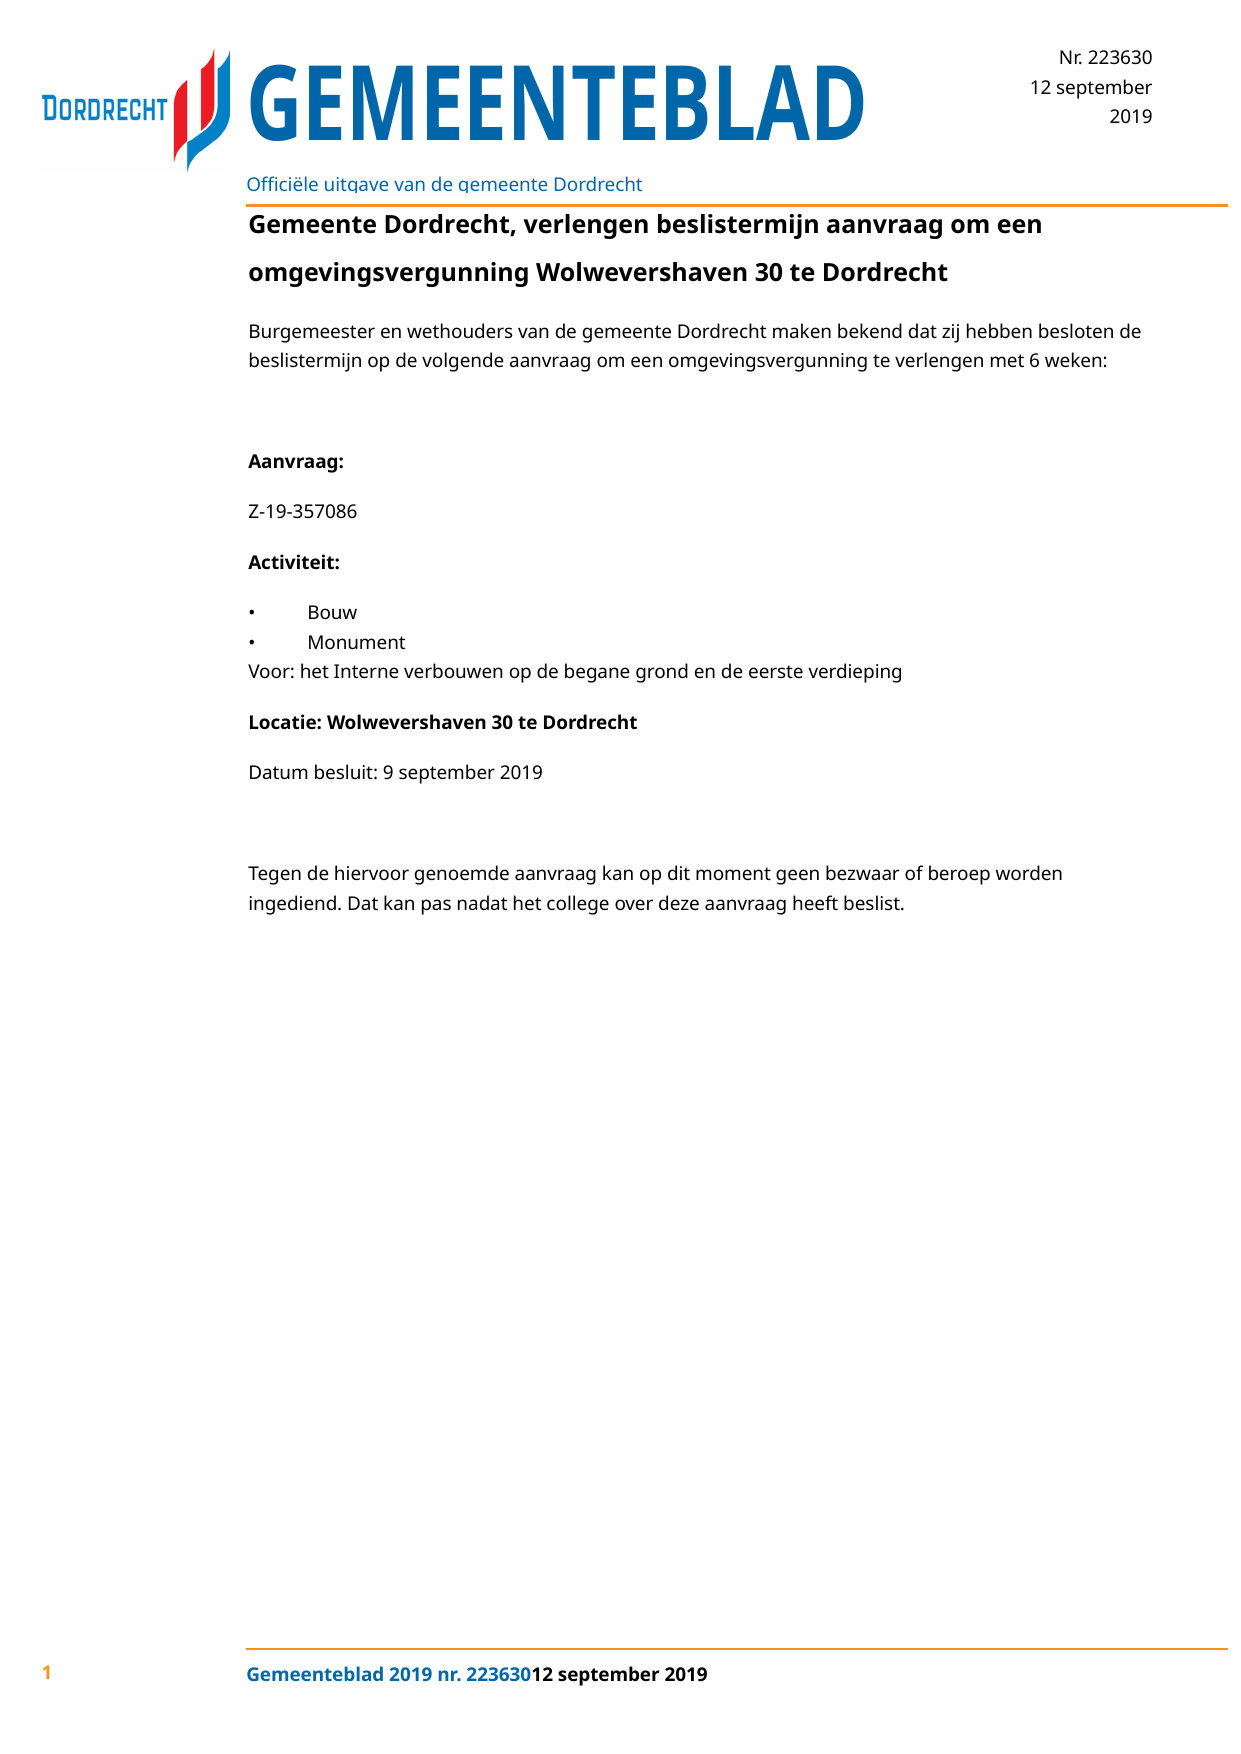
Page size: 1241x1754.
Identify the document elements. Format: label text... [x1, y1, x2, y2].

text Z-19-357086 [248, 499, 1152, 524]
list Bouw [248, 599, 1152, 625]
text Tegen de hiervoor genoemde aanvraag kan op dit moment geen bezwaar of beroep worden ingediend. Dat kan pas nadat het college over deze aanvraag heeft beslist. [248, 860, 1152, 916]
text Locatie: Wolwevershaven 30 te Dordrecht [248, 709, 1152, 735]
text Activiteit: [248, 549, 1152, 575]
picture [41, 47, 231, 172]
text Gemeente Dordrecht, verlengen beslistermijn aanvraag om een omgevingsvergunning Wolwevershaven 30 te Dordrecht [248, 207, 1152, 288]
text Voor: het Interne verbouwen op de begane grond en de eerste verdieping [248, 659, 1152, 684]
list Monument [248, 629, 1152, 655]
text Datum besluit: 9 september 2019 [248, 759, 1152, 785]
text Burgemeester en wethouders van de gemeente Dordrecht maken bekend dat zij hebben besloten de beslistermijn op de volgende aanvraag om een omgevingsvergunning te verlengen met 6 weken: [248, 318, 1152, 373]
text Aanvraag: [248, 448, 1152, 474]
